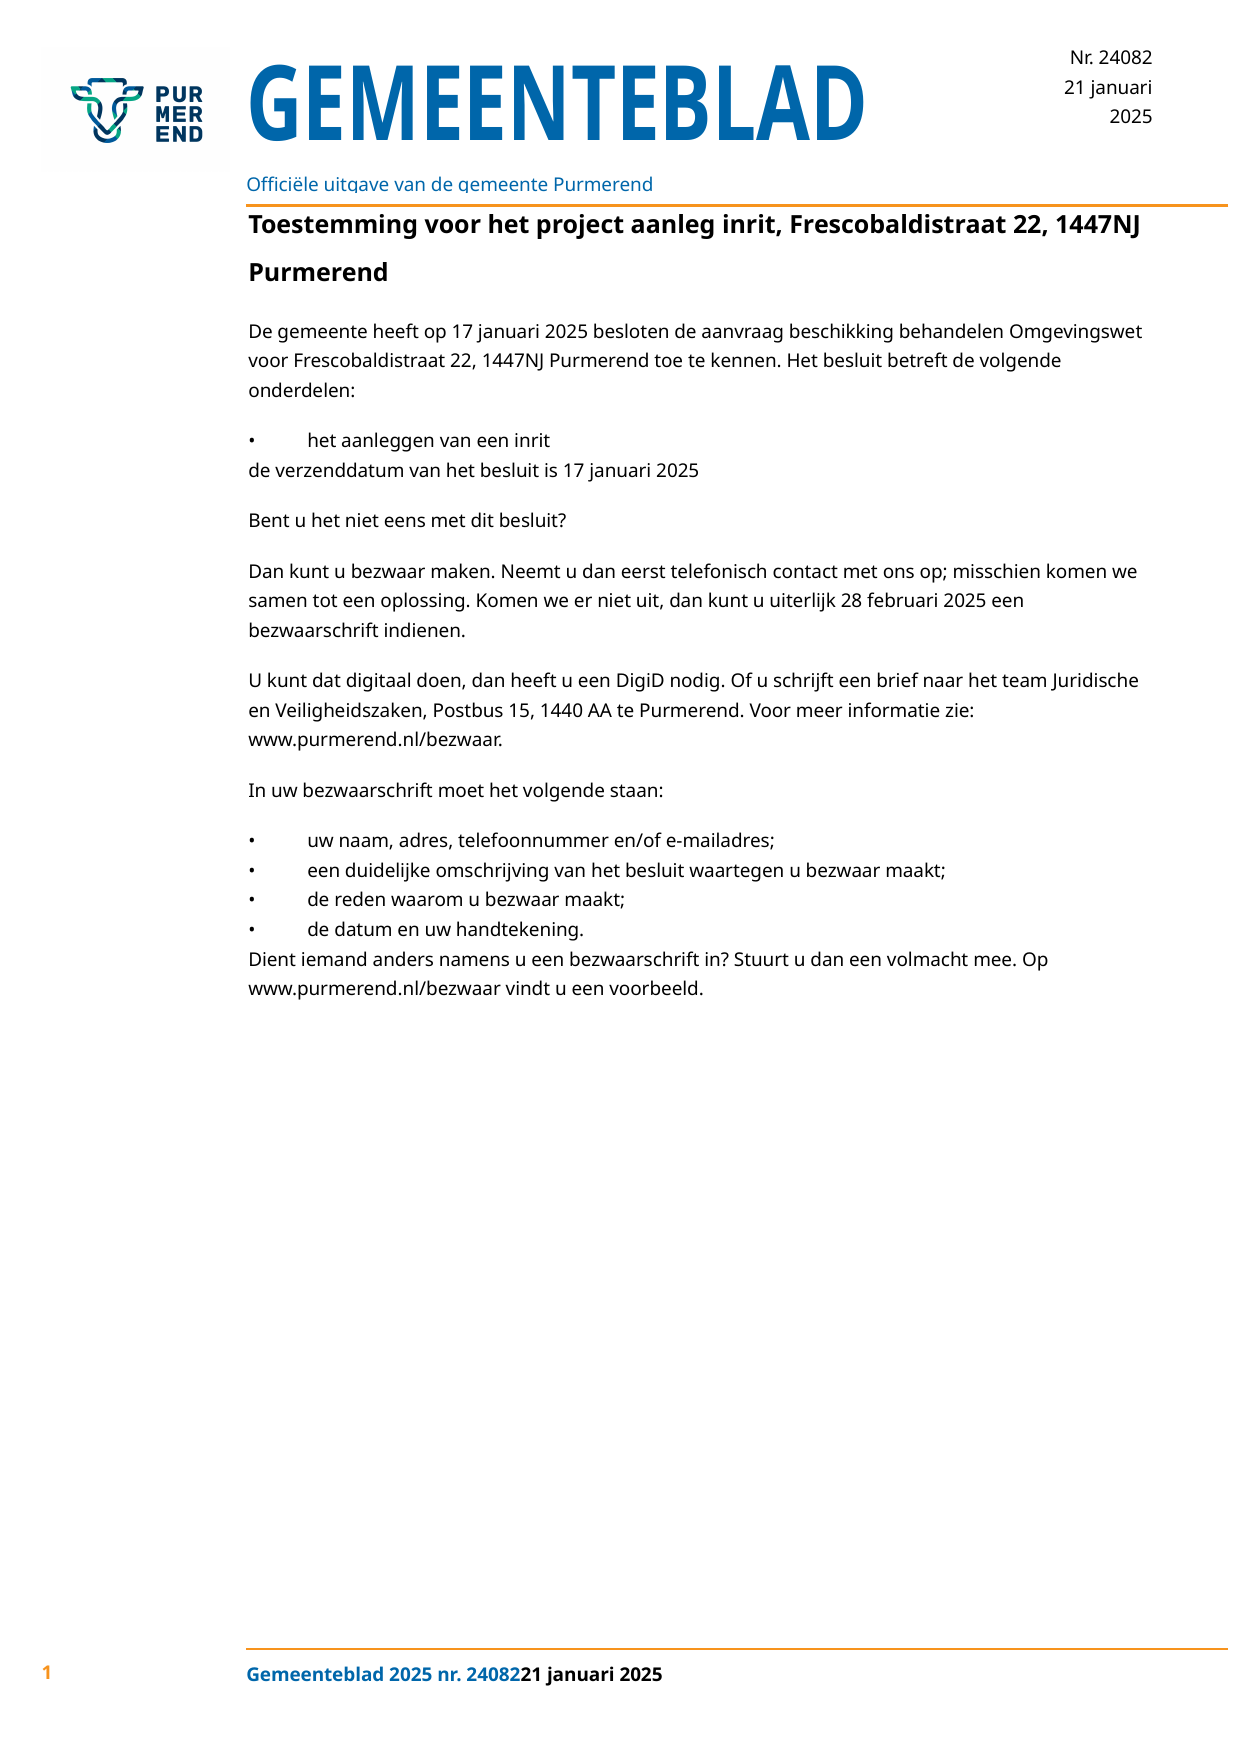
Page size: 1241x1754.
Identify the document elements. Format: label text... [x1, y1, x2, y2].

list de reden waarom u bezwaar maakt; [248, 887, 1152, 912]
text U kunt dat digitaal doen, dan heeft u een DigiD nodig. Of u schrijft een brief naar het team Juridische en Veiligheidszaken, Postbus 15, 1440 AA te Purmerend. Voor meer informatie zie: www.purmerend.nl/bezwaar. [248, 667, 1152, 752]
text Toestemming voor het project aanleg inrit, Frescobaldistraat 22, 1447NJ Purmerend [248, 207, 1152, 288]
text Dan kunt u bezwaar maken. Neemt u dan eerst telefonisch contact met ons op; misschien komen we samen tot een oplossing. Komen we er niet uit, dan kunt u uiterlijk 28 februari 2025 een bezwaarschrift indienen. [248, 558, 1152, 643]
text De gemeente heeft op 17 januari 2025 besloten de aanvraag beschikking behandelen Omgevingswet voor Frescobaldistraat 22, 1447NJ Purmerend toe te kennen. Het besluit betreft de volgende onderdelen: [248, 318, 1152, 403]
text de verzenddatum van het besluit is 17 januari 2025 [248, 457, 1152, 483]
text Dient iemand anders namens u een bezwaarschrift in? Stuurt u dan een volmacht mee. Op www.purmerend.nl/bezwaar vindt u een voorbeeld. [248, 946, 1152, 1001]
list het aanleggen van een inrit [248, 427, 1152, 453]
list de datum en uw handtekening. [248, 916, 1152, 942]
text In uw bezwaarschrift moet het volgende staan: [248, 777, 1152, 803]
text Bent u het niet eens met dit besluit? [248, 507, 1152, 533]
picture [41, 47, 231, 172]
list uw naam, adres, telefoonnummer en/of e-mailadres; [248, 827, 1152, 853]
list een duidelijke omschrijving van het besluit waartegen u bezwaar maakt; [248, 857, 1152, 883]
